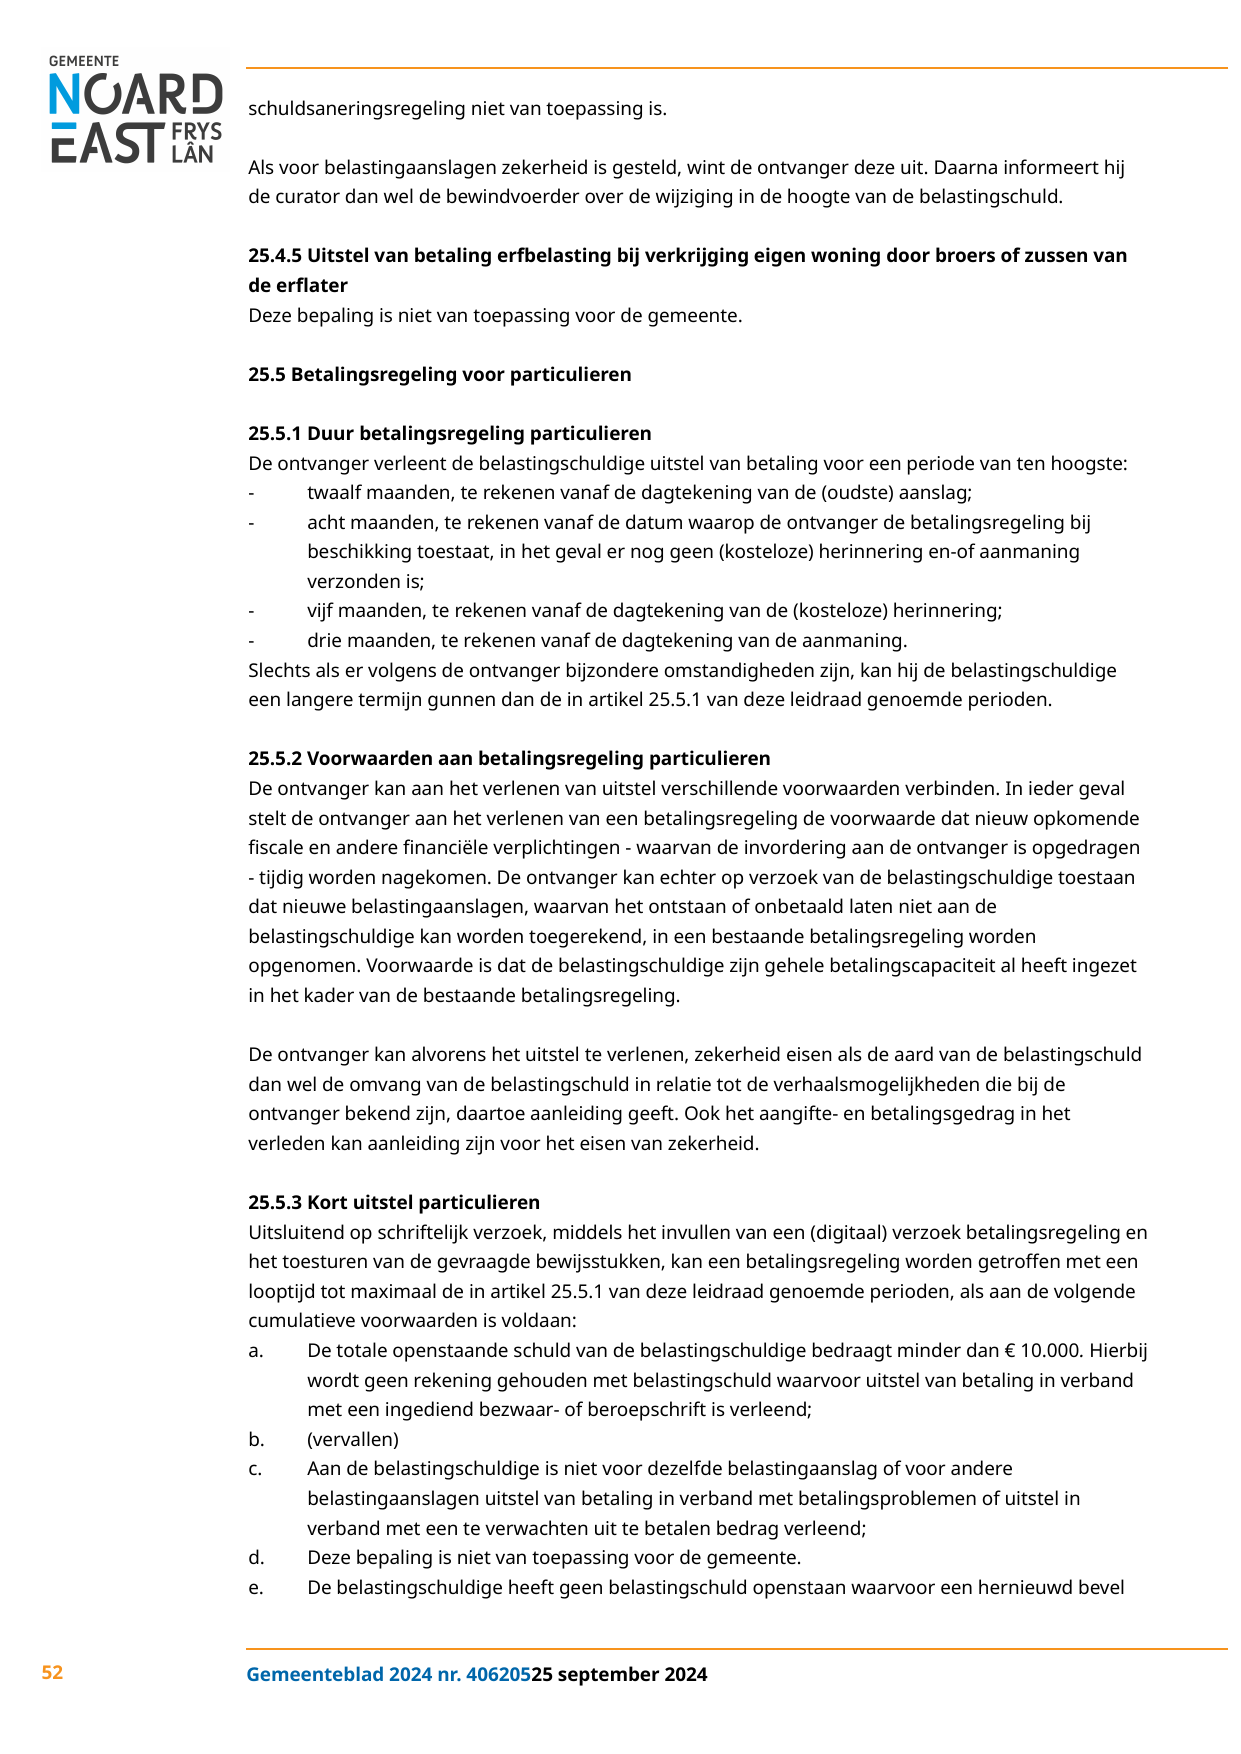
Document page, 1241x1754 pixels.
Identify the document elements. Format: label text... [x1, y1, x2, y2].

text Deze bepaling is niet van toepassing voor de gemeente. [248, 302, 1152, 328]
list twaalf maanden, te rekenen vanaf de dagtekening van de (oudste) aanslag; [248, 479, 1152, 505]
text 25.4.5 Uitstel van betaling erfbelasting bij verkrijging eigen woning door broers of zussen van de erflater [248, 243, 1152, 298]
list (vervallen) [248, 1426, 1152, 1452]
text Uitsluitend op schriftelijk verzoek, middels het invullen van een (digitaal) verzoek betalingsregeling en het toesturen van de gevraagde bewijsstukken, kan een betalingsregeling worden getroffen met een looptijd tot maximaal de in artikel 25.5.1 van deze leidraad genoemde perioden, als aan de volgende cumulatieve voorwaarden is voldaan: [248, 1219, 1152, 1333]
text schuldsaneringsregeling niet van toepassing is. [248, 95, 1152, 121]
text 25.5.3 Kort uitstel particulieren [248, 1189, 1152, 1215]
list acht maanden, te rekenen vanaf de datum waarop de ontvanger de betalingsregeling bij beschikking toestaat, in het geval er nog geen (kosteloze) herinnering en-of aanmaning verzonden is; [248, 509, 1152, 594]
list vijf maanden, te rekenen vanaf de dagtekening van de (kosteloze) herinnering; [248, 598, 1152, 623]
text Als voor belastingaanslagen zekerheid is gesteld, wint de ontvanger deze uit. Daarna informeert hij de curator dan wel de bewindvoerder over de wijziging in de hoogte van de belastingschuld. [248, 154, 1152, 209]
picture [41, 47, 231, 172]
list Aan de belastingschuldige is niet voor dezelfde belastingaanslag of voor andere belastingaanslagen uitstel van betaling in verband met betalingsproblemen of uitstel in verband met een te verwachten uit te betalen bedrag verleend; [248, 1456, 1152, 1541]
text De ontvanger kan aan het verlenen van uitstel verschillende voorwaarden verbinden. In ieder geval stelt de ontvanger aan het verlenen van een betalingsregeling de voorwaarde dat nieuw opkomende fiscale en andere financiële verplichtingen - waarvan de invordering aan de ontvanger is opgedragen - tijdig worden nagekomen. De ontvanger kan echter op verzoek van de belastingschuldige toestaan dat nieuwe belastingaanslagen, waarvan het ontstaan of onbetaald laten niet aan de belastingschuldige kan worden toegerekend, in een bestaande betalingsregeling worden opgenomen. Voorwaarde is dat de belastingschuldige zijn gehele betalingscapaciteit al heeft ingezet in het kader van de bestaande betalingsregeling. [248, 775, 1152, 1008]
text 25.5 Betalingsregeling voor particulieren [248, 361, 1152, 387]
list drie maanden, te rekenen vanaf de dagtekening van de aanmaning. [248, 627, 1152, 653]
text De ontvanger verleent de belastingschuldige uitstel van betaling voor een periode van ten hoogste: [248, 450, 1152, 476]
list Deze bepaling is niet van toepassing voor de gemeente. [248, 1544, 1152, 1570]
text 25.5.1 Duur betalingsregeling particulieren [248, 420, 1152, 446]
text Slechts als er volgens de ontvanger bijzondere omstandigheden zijn, kan hij de belastingschuldige een langere termijn gunnen dan de in artikel 25.5.1 van deze leidraad genoemde perioden. [248, 657, 1152, 712]
text 25.5.2 Voorwaarden aan betalingsregeling particulieren [248, 746, 1152, 771]
list De totale openstaande schuld van de belastingschuldige bedraagt minder dan € 10.000. Hierbij wordt geen rekening gehouden met belastingschuld waarvoor uitstel van betaling in verband met een ingediend bezwaar- of beroepschrift is verleend; [248, 1337, 1152, 1422]
text De ontvanger kan alvorens het uitstel te verlenen, zekerheid eisen als de aard van de belastingschuld dan wel de omvang van de belastingschuld in relatie tot de verhaalsmogelijkheden die bij de ontvanger bekend zijn, daartoe aanleiding geeft. Ook het aangifte- en betalingsgedrag in het verleden kan aanleiding zijn voor het eisen van zekerheid. [248, 1041, 1152, 1156]
list De belastingschuldige heeft geen belastingschuld openstaan waarvoor een hernieuwd bevel [248, 1574, 1152, 1600]
